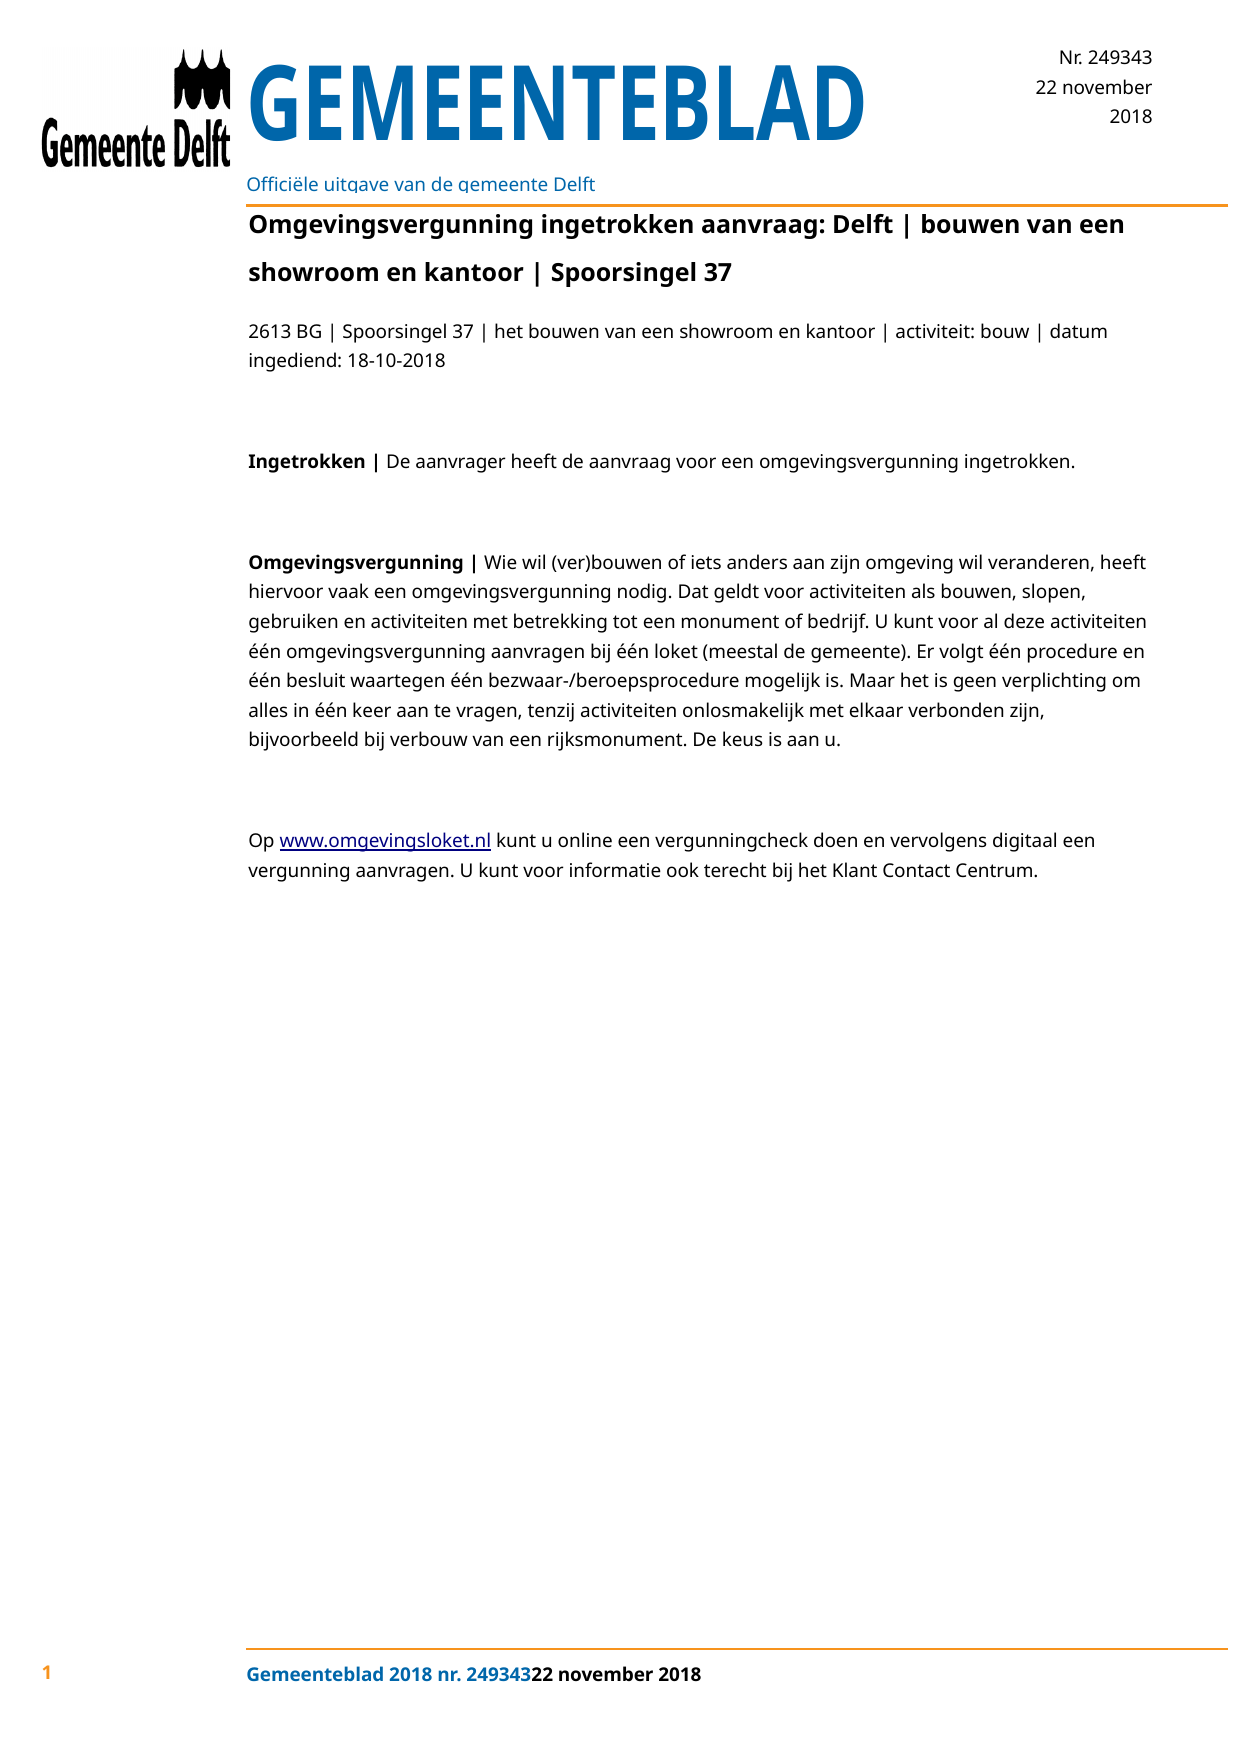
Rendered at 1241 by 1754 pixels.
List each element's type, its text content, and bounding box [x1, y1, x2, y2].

text 2613 BG | Spoorsingel 37 | het bouwen van een showroom en kantoor | activiteit: bouw | datum ingediend: 18-10-2018 [248, 318, 1152, 373]
text Op www.omgevingsloket.nl kunt u online een vergunningcheck doen en vervolgens digitaal een vergunning aanvragen. U kunt voor informatie ook terecht bij het Klant Contact Centrum. [248, 827, 1152, 883]
text Omgevingsvergunning | Wie wil (ver)bouwen of iets anders aan zijn omgeving wil veranderen, heeft hiervoor vaak een omgevingsvergunning nodig. Dat geldt voor activiteiten als bouwen, slopen, gebruiken en activiteiten met betrekking tot een monument of bedrijf. U kunt voor al deze activiteiten één omgevingsvergunning aanvragen bij één loket (meestal de gemeente). Er volgt één procedure en één besluit waartegen één bezwaar-/beroepsprocedure mogelijk is. Maar het is geen verplichting om alles in één keer aan te vragen, tenzij activiteiten onlosmakelijk met elkaar verbonden zijn, bijvoorbeeld bij verbouw van een rijksmonument. De keus is aan u. [248, 549, 1152, 752]
text Omgevingsvergunning ingetrokken aanvraag: Delft | bouwen van een showroom en kantoor | Spoorsingel 37 [248, 207, 1152, 288]
text Ingetrokken | De aanvrager heeft de aanvraag voor een omgevingsvergunning ingetrokken. [248, 448, 1152, 474]
picture [41, 47, 231, 172]
